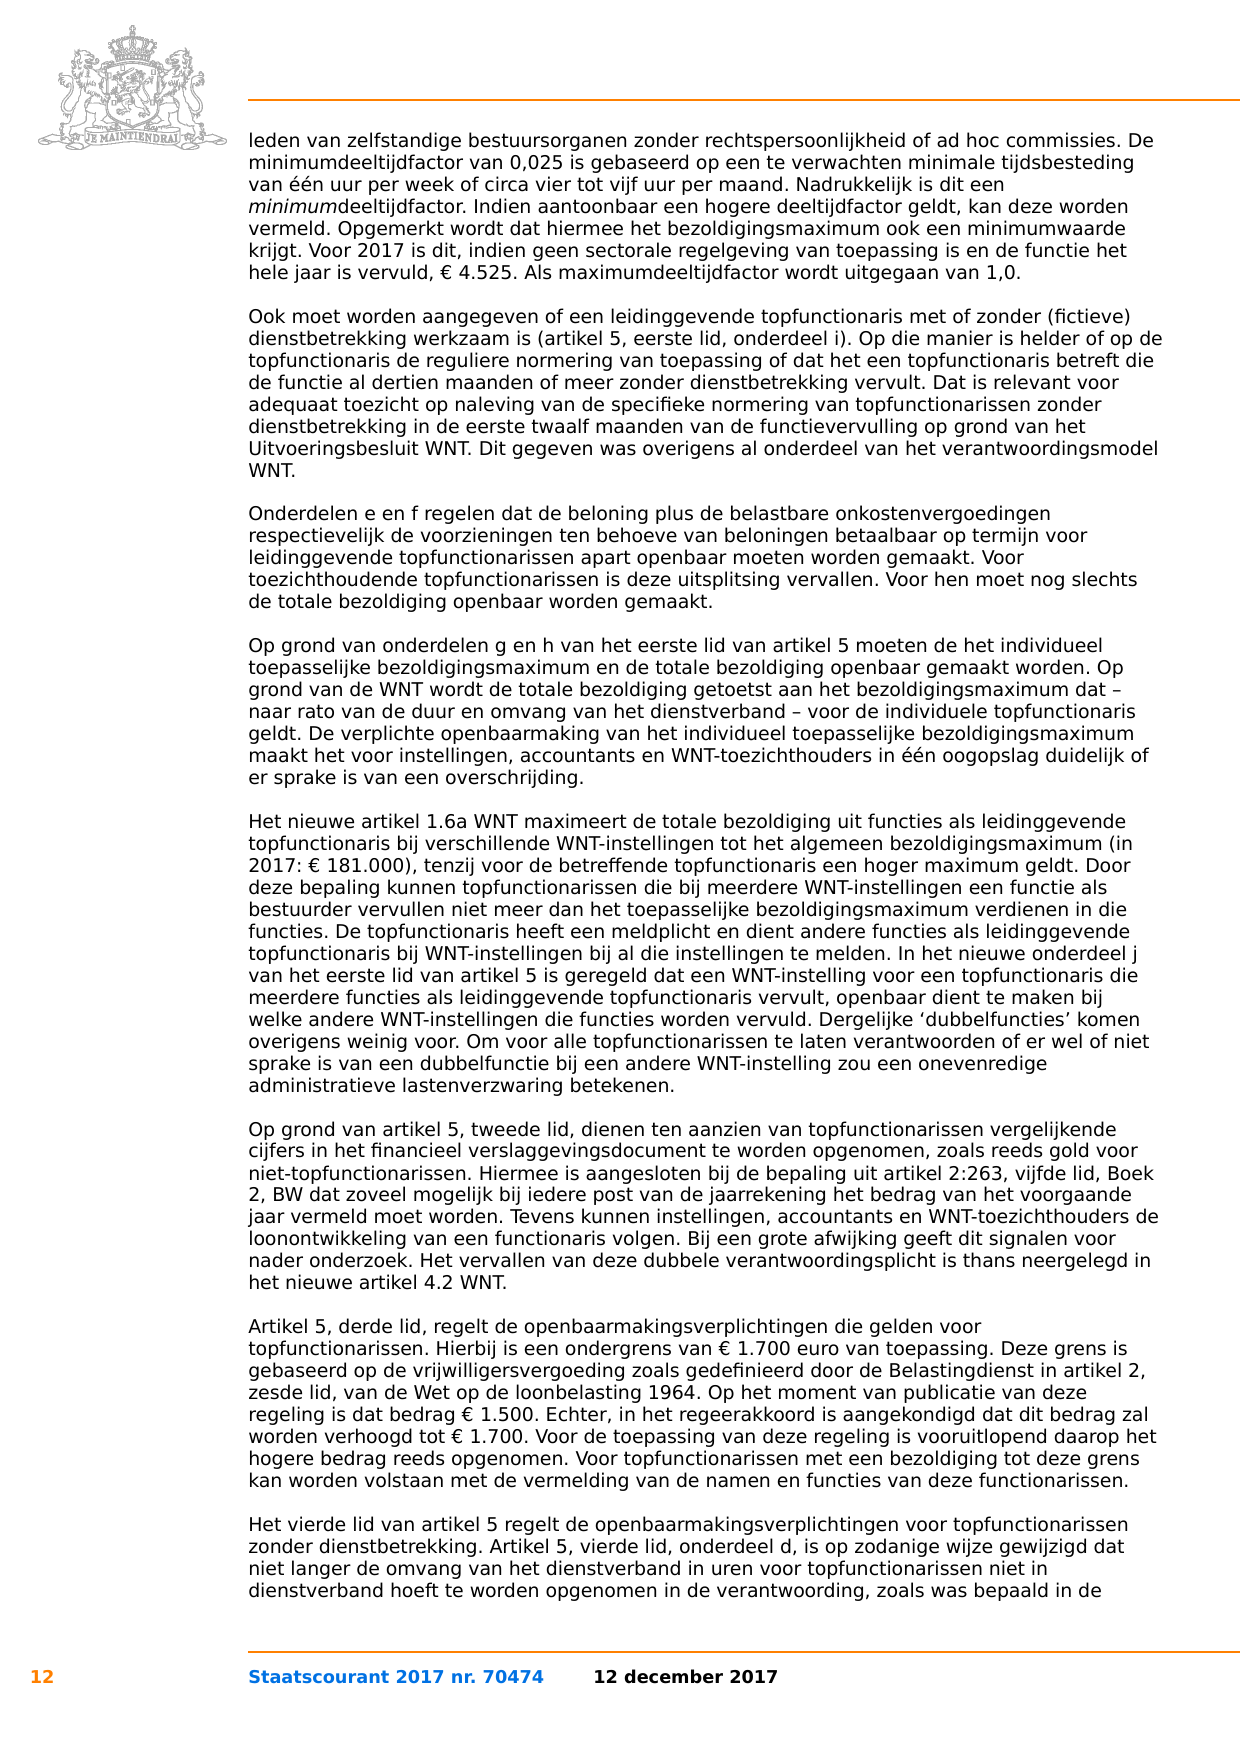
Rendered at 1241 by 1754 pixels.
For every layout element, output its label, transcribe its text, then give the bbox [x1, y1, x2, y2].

text Het vierde lid van artikel 5 regelt de openbaarmakingsverplichtingen voor topfunctionarissen zonder dienstbetrekking. Artikel 5, vierde lid, onderdeel d, is op zodanige wijze gewijzigd dat niet langer de omvang van het dienstverband in uren voor topfunctionarissen niet in dienstverband hoeft te worden opgenomen in de verantwoording, zoals was bepaald in de [248, 1514, 1163, 1602]
text Ook moet worden aangegeven of een leidinggevende topfunctionaris met of zonder (fictieve) dienstbetrekking werkzaam is (artikel 5, eerste lid, onderdeel i). Op die manier is helder of op de topfunctionaris de reguliere normering van toepassing of dat het een topfunctionaris betreft die de functie al dertien maanden of meer zonder dienstbetrekking vervult. Dat is relevant voor adequaat toezicht op naleving van de specifieke normering van topfunctionarissen zonder dienstbetrekking in de eerste twaalf maanden van de functievervulling op grond van het Uitvoeringsbesluit WNT. Dit gegeven was overigens al onderdeel van het verantwoordingsmodel WNT. [248, 306, 1163, 481]
text Onderdelen e en f regelen dat de beloning plus de belastbare onkostenvergoedingen respectievelijk de voorzieningen ten behoeve van beloningen betaalbaar op termijn voor leidinggevende topfunctionarissen apart openbaar moeten worden gemaakt. Voor toezichthoudende topfunctionarissen is deze uitsplitsing vervallen. Voor hen moet nog slechts de totale bezoldiging openbaar worden gemaakt. [248, 503, 1163, 613]
text Het nieuwe artikel 1.6a WNT maximeert de totale bezoldiging uit functies als leidinggevende topfunctionaris bij verschillende WNT-instellingen tot het algemeen bezoldigingsmaximum (in 2017: € 181.000), tenzij voor de betreffende topfunctionaris een hoger maximum geldt. Door deze bepaling kunnen topfunctionarissen die bij meerdere WNT-instellingen een functie als bestuurder vervullen niet meer dan het toepasselijke bezoldigingsmaximum verdienen in die functies. De topfunctionaris heeft een meldplicht en dient andere functies als leidinggevende topfunctionaris bij WNT-instellingen bij al die instellingen te melden. In het nieuwe onderdeel j van het eerste lid van artikel 5 is geregeld dat een WNT-instelling voor een topfunctionaris die meerdere functies als leidinggevende topfunctionaris vervult, openbaar dient te maken bij welke andere WNT-instellingen die functies worden vervuld. Dergelijke ‘dubbelfuncties’ komen overigens weinig voor. Om voor alle topfunctionarissen te laten verantwoorden of er wel of niet sprake is van een dubbelfunctie bij een andere WNT-instelling zou een onevenredige administratieve lastenverzwaring betekenen. [248, 811, 1163, 1097]
text Artikel 5, derde lid, regelt de openbaarmakingsverplichtingen die gelden voor topfunctionarissen. Hierbij is een ondergrens van € 1.700 euro van toepassing. Deze grens is gebaseerd op de vrijwilligersvergoeding zoals gedefinieerd door de Belastingdienst in artikel 2, zesde lid, van de Wet op de loonbelasting 1964. Op het moment van publicatie van deze regeling is dat bedrag € 1.500. Echter, in het regeerakkoord is aangekondigd dat dit bedrag zal worden verhoogd tot € 1.700. Voor de toepassing van deze regeling is vooruitlopend daarop het hogere bedrag reeds opgenomen. Voor topfunctionarissen met een bezoldiging tot deze grens kan worden volstaan met de vermelding van de namen en functies van deze functionarissen. [248, 1316, 1163, 1492]
text Op grond van onderdelen g en h van het eerste lid van artikel 5 moeten de het individueel toepasselijke bezoldigingsmaximum en de totale bezoldiging openbaar gemaakt worden. Op grond van de WNT wordt de totale bezoldiging getoetst aan het bezoldigingsmaximum dat – naar rato van de duur en omvang van het dienstverband – voor de individuele topfunctionaris geldt. De verplichte openbaarmaking van het individueel toepasselijke bezoldigingsmaximum maakt het voor instellingen, accountants en WNT-toezichthouders in één oogopslag duidelijk of er sprake is van een overschrijding. [248, 635, 1163, 789]
picture [38, 25, 227, 150]
text Op grond van artikel 5, tweede lid, dienen ten aanzien van topfunctionarissen vergelijkende cijfers in het financieel verslaggevingsdocument te worden opgenomen, zoals reeds gold voor niet-topfunctionarissen. Hiermee is aangesloten bij de bepaling uit artikel 2:263, vijfde lid, Boek 2, BW dat zoveel mogelijk bij iedere post van de jaarrekening het bedrag van het voorgaande jaar vermeld moet worden. Tevens kunnen instellingen, accountants en WNT-toezichthouders de loonontwikkeling van een functionaris volgen. Bij een grote afwijking geeft dit signalen voor nader onderzoek. Het vervallen van deze dubbele verantwoordingsplicht is thans neergelegd in het nieuwe artikel 4.2 WNT. [248, 1118, 1163, 1294]
text leden van zelfstandige bestuursorganen zonder rechtspersoonlijkheid of ad hoc commissies. De minimumdeeltijdfactor van 0,025 is gebaseerd op een te verwachten minimale tijdsbesteding van één uur per week of circa vier tot vijf uur per maand. Nadrukkelijk is dit een minimumdeeltijdfactor. Indien aantoonbaar een hogere deeltijdfactor geldt, kan deze worden vermeld. Opgemerkt wordt dat hiermee het bezoldigingsmaximum ook een minimumwaarde krijgt. Voor 2017 is dit, indien geen sectorale regelgeving van toepassing is en de functie het hele jaar is vervuld, € 4.525. Als maximumdeeltijdfactor wordt uitgegaan van 1,0. [248, 130, 1163, 284]
